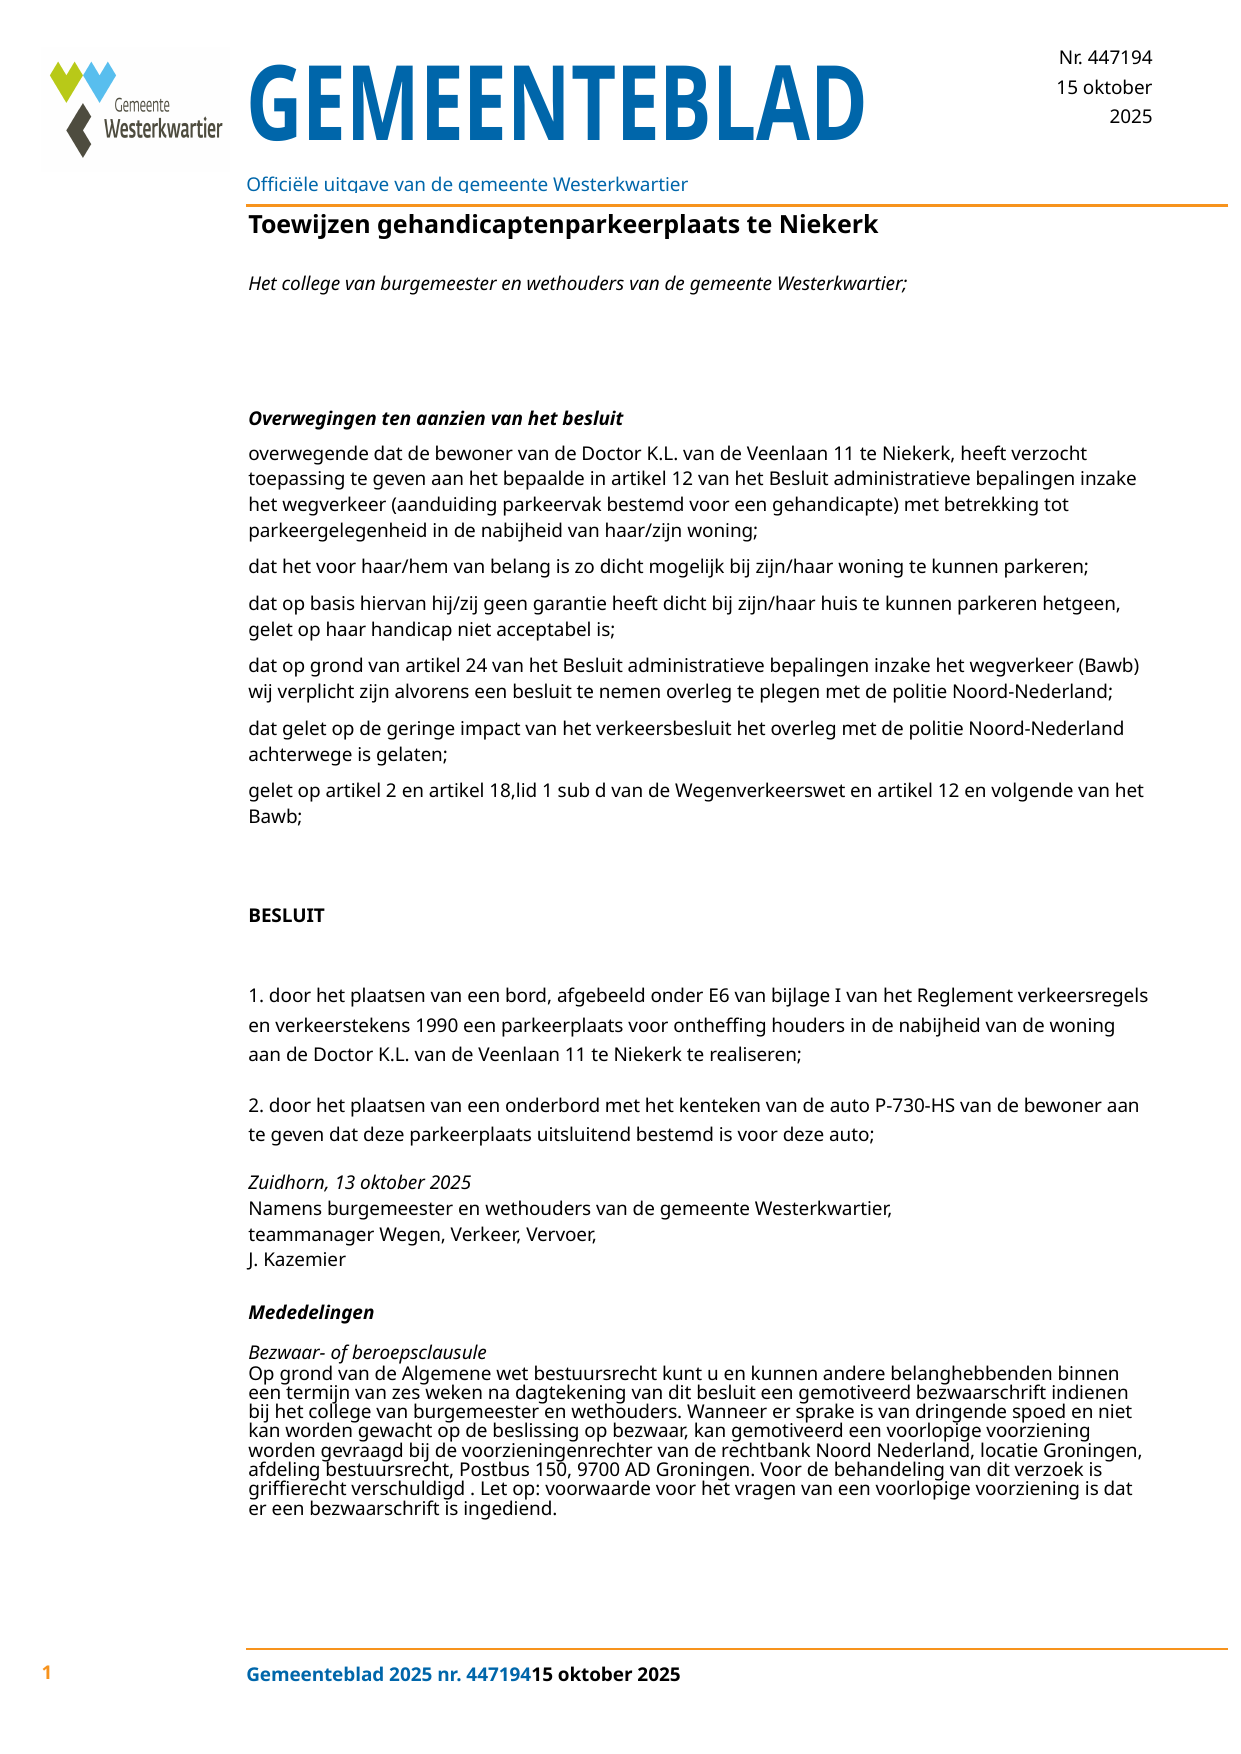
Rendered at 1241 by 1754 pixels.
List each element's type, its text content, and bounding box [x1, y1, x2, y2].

text Overwegingen ten aanzien van het besluit [248, 406, 1152, 431]
text teammanager Wegen, Verkeer, Vervoer, [248, 1221, 1152, 1247]
text BESLUIT [248, 902, 1152, 928]
picture [41, 47, 231, 172]
text dat op grond van artikel 24 van het Besluit administratieve bepalingen inzake het wegverkeer (Bawb) wij verplicht zijn alvorens een besluit te nemen overleg te plegen met de politie Noord-Nederland; [248, 653, 1152, 704]
text 1. door het plaatsen van een bord, afgebeeld onder E6 van bijlage I van het Reglement verkeersregels en verkeerstekens 1990 een parkeerplaats voor ontheffing houders in de nabijheid van de woning aan de Doctor K.L. van de Veenlaan 11 te Niekerk te realiseren; [248, 982, 1152, 1067]
text dat het voor haar/hem van belang is zo dicht mogelijk bij zijn/haar woning te kunnen parkeren; [248, 553, 1152, 579]
text Mededelingen [248, 1299, 1152, 1325]
text Zuidhorn, 13 oktober 2025 [248, 1169, 1152, 1195]
text Op grond van de Algemene wet bestuursrecht kunt u en kunnen andere belanghebbenden binnen een termijn van zes weken na dagtekening van dit besluit een gemotiveerd bezwaarschrift indienen bij het college van burgemeester en wethouders. Wanneer er sprake is van dringende spoed en niet kan worden gewacht op de beslissing op bezwaar, kan gemotiveerd een voorlopige voorziening worden gevraagd bij de voorzieningenrechter van de rechtbank Noord Nederland, locatie Groningen, afdeling bestuursrecht, Postbus 150, 9700 AD Groningen. Voor de behandeling van dit verzoek is griffierecht verschuldigd . Let op: voorwaarde voor het vragen van een voorlopige voorziening is dat er een bezwaarschrift is ingediend. [248, 1364, 1152, 1519]
text Toewijzen gehandicaptenparkeerplaats te Niekerk [248, 207, 1152, 241]
text Het college van burgemeester en wethouders van de gemeente Westerkwartier; [248, 270, 1152, 296]
text Namens burgemeester en wethouders van de gemeente Westerkwartier, [248, 1195, 1152, 1221]
text overwegende dat de bewoner van de Doctor K.L. van de Veenlaan 11 te Niekerk, heeft verzocht toepassing te geven aan het bepaalde in artikel 12 van het Besluit administratieve bepalingen inzake het wegverkeer (aanduiding parkeervak bestemd voor een gehandicapte) met betrekking tot parkeergelegenheid in de nabijheid van haar/zijn woning; [248, 440, 1152, 543]
text gelet op artikel 2 en artikel 18,lid 1 sub d van de Wegenverkeerswet en artikel 12 en volgende van het Bawb; [248, 777, 1152, 829]
text 2. door het plaatsen van een onderbord met het kenteken van de auto P-730-HS van de bewoner aan te geven dat deze parkeerplaats uitsluitend bestemd is voor deze auto; [248, 1092, 1152, 1147]
text J. Kazemier [248, 1247, 1152, 1272]
text dat gelet op de geringe impact van het verkeersbesluit het overleg met de politie Noord-Nederland achterwege is gelaten; [248, 715, 1152, 766]
text Bezwaar- of beroepsclausule [248, 1339, 1152, 1364]
text dat op basis hiervan hij/zij geen garantie heeft dicht bij zijn/haar huis te kunnen parkeren hetgeen, gelet op haar handicap niet acceptabel is; [248, 590, 1152, 642]
